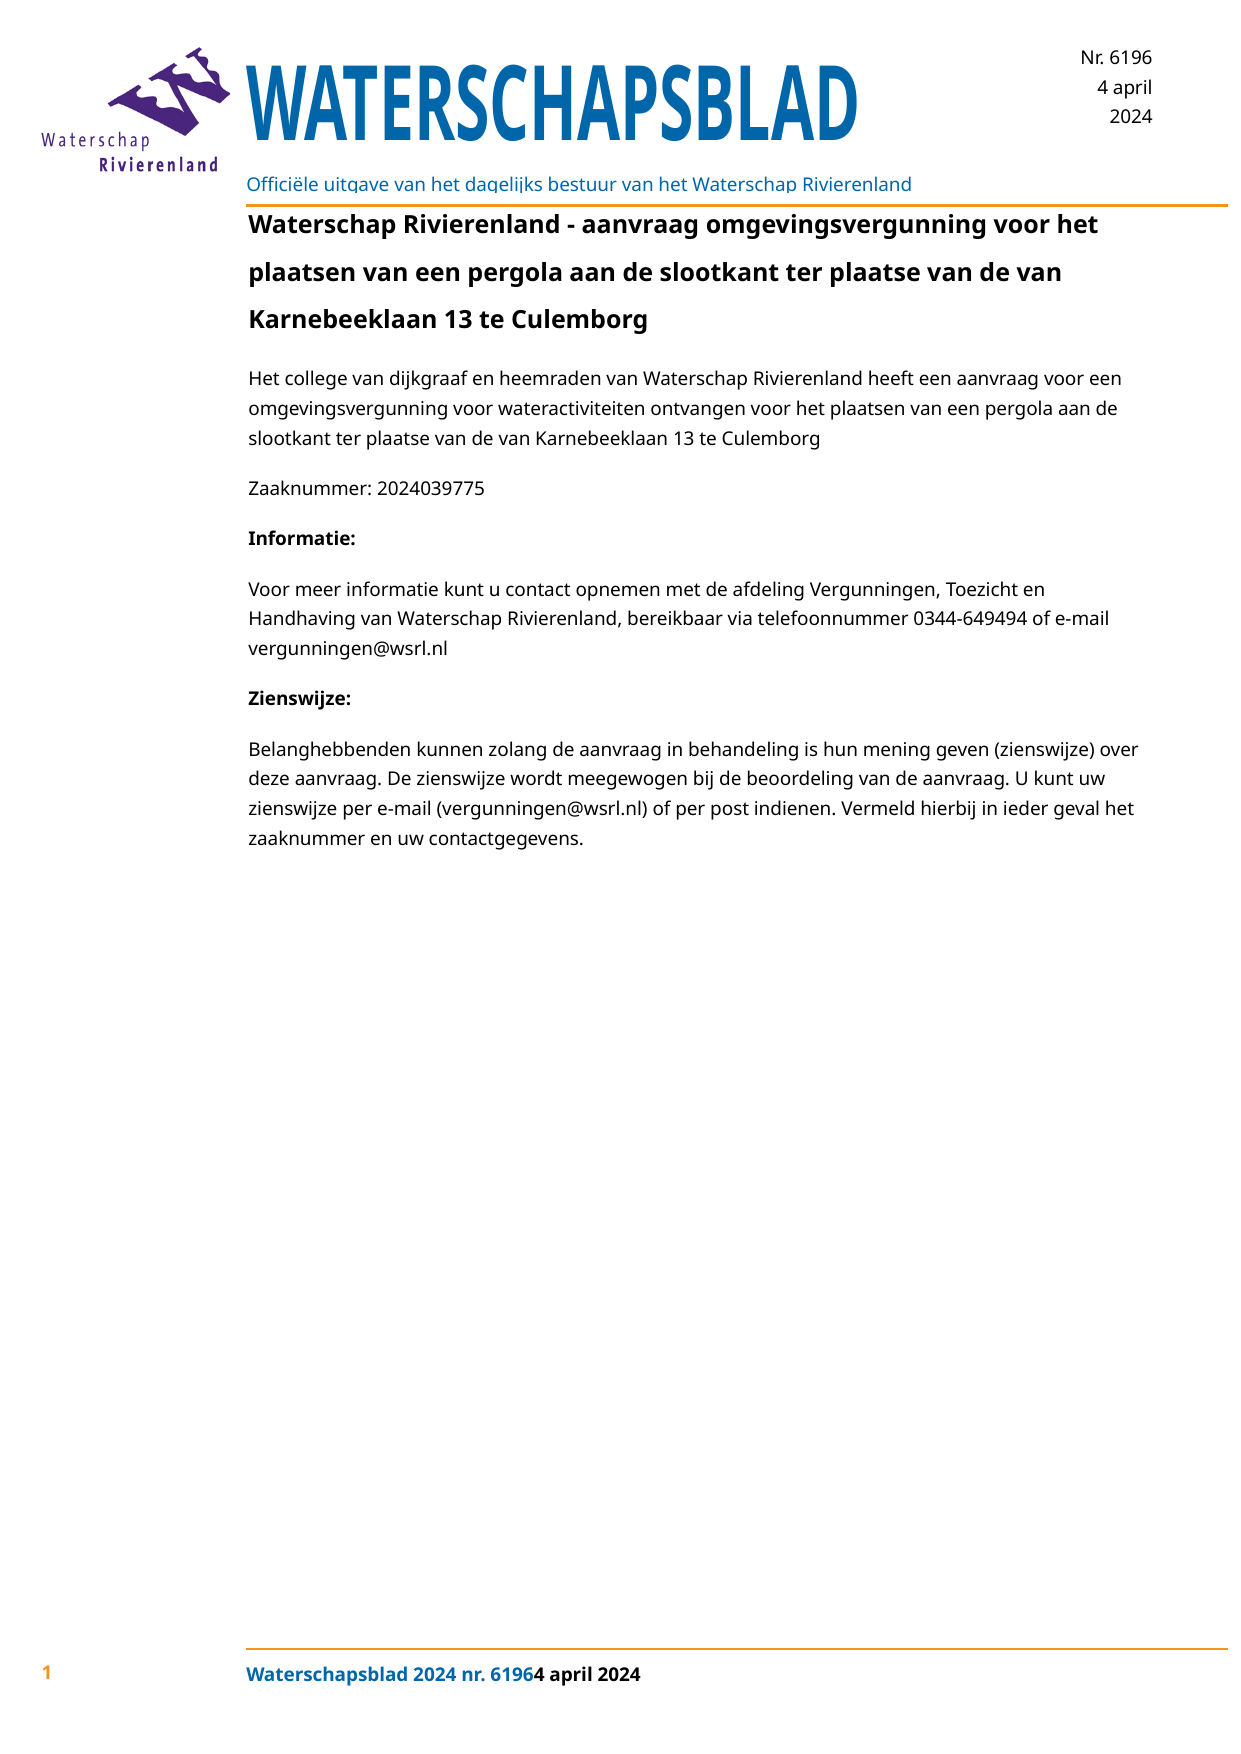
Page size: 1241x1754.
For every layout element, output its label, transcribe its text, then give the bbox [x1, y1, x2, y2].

text Waterschap Rivierenland - aanvraag omgevingsvergunning voor het plaatsen van een pergola aan de slootkant ter plaatse van de van Karnebeeklaan 13 te Culemborg [248, 207, 1152, 336]
text Zaaknummer: 2024039775 [248, 475, 1152, 501]
text Voor meer informatie kunt u contact opnemen met de afdeling Vergunningen, Toezicht en Handhaving van Waterschap Rivierenland, bereikbaar via telefoonnummer 0344-649494 of e-mail vergunningen@wsrl.nl [248, 576, 1152, 661]
picture [41, 47, 231, 172]
text Informatie: [248, 526, 1152, 551]
text Zienswijze: [248, 686, 1152, 711]
text Het college van dijkgraaf en heemraden van Waterschap Rivierenland heeft een aanvraag voor een omgevingsvergunning voor wateractiviteiten ontvangen voor het plaatsen van een pergola aan de slootkant ter plaatse van de van Karnebeeklaan 13 te Culemborg [248, 366, 1152, 450]
text Belanghebbenden kunnen zolang de aanvraag in behandeling is hun mening geven (zienswijze) over deze aanvraag. De zienswijze wordt meegewogen bij de beoordeling van de aanvraag. U kunt uw zienswijze per e-mail (vergunningen@wsrl.nl) of per post indienen. Vermeld hierbij in ieder geval het zaaknummer en uw contactgegevens. [248, 736, 1152, 850]
